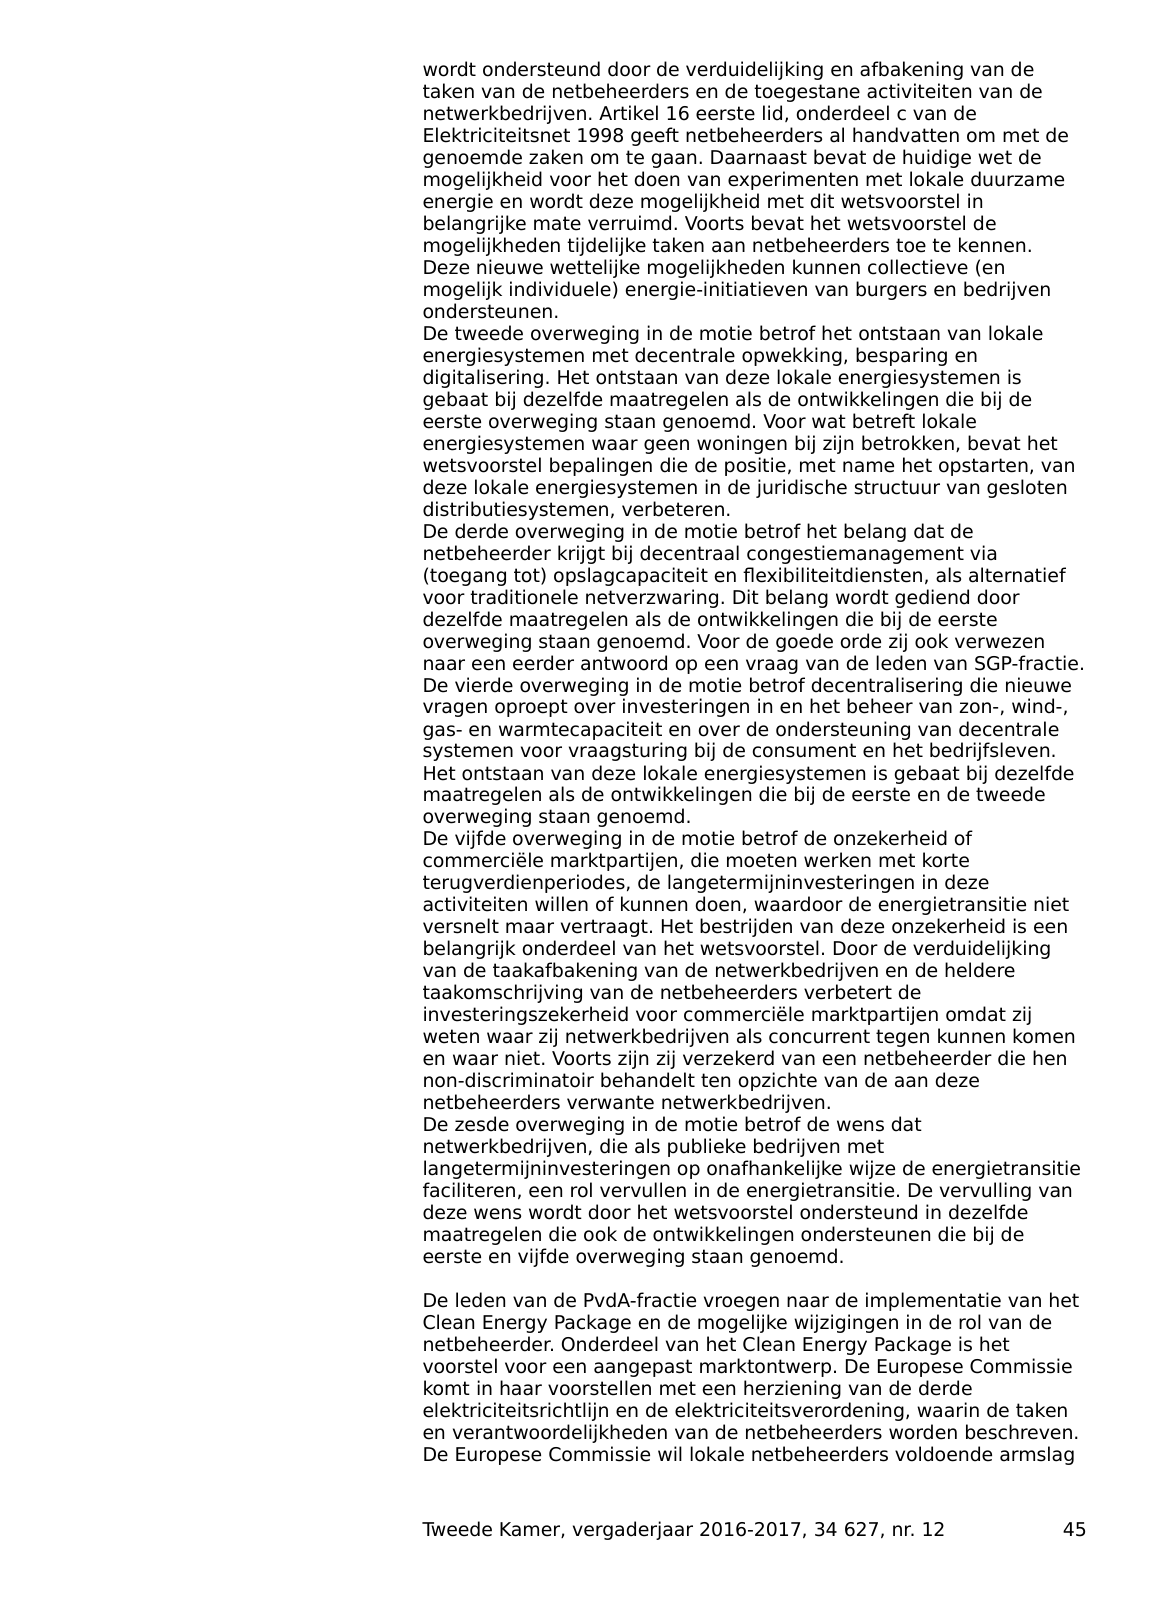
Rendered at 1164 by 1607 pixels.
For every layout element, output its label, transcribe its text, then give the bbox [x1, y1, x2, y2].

text wordt ondersteund door de verduidelijking en afbakening van de taken van de netbeheerders en de toegestane activiteiten van de netwerkbedrijven. Artikel 16 eerste lid, onderdeel c van de Elektriciteitsnet 1998 geeft netbeheerders al handvatten om met de genoemde zaken om te gaan. Daarnaast bevat de huidige wet de mogelijkheid voor het doen van experimenten met lokale duurzame energie en wordt deze mogelijkheid met dit wetsvoorstel in belangrijke mate verruimd. Voorts bevat het wetsvoorstel de mogelijkheden tijdelijke taken aan netbeheerders toe te kennen. Deze nieuwe wettelijke mogelijkheden kunnen collectieve (en mogelijk individuele) energie-initiatieven van burgers en bedrijven ondersteunen. [422, 59, 1087, 323]
text De vierde overweging in de motie betrof decentralisering die nieuwe vragen oproept over investeringen in en het beheer van zon-, wind-, gas- en warmtecapaciteit en over de ondersteuning van decentrale systemen voor vraagsturing bij de consument en het bedrijfsleven. Het ontstaan van deze lokale energiesystemen is gebaat bij dezelfde maatregelen als de ontwikkelingen die bij de eerste en de tweede overweging staan genoemd. [422, 674, 1087, 828]
text De vijfde overweging in de motie betrof de onzekerheid of commerciële marktpartijen, die moeten werken met korte terugverdienperiodes, de langetermijninvesteringen in deze activiteiten willen of kunnen doen, waardoor de energietransitie niet versnelt maar vertraagt. Het bestrijden van deze onzekerheid is een belangrijk onderdeel van het wetsvoorstel. Door de verduidelijking van de taakafbakening van de netwerkbedrijven en de heldere taakomschrijving van de netbeheerders verbetert de investeringszekerheid voor commerciële marktpartijen omdat zij weten waar zij netwerkbedrijven als concurrent tegen kunnen komen en waar niet. Voorts zijn zij verzekerd van een netbeheerder die hen non-discriminatoir behandelt ten opzichte van de aan deze netbeheerders verwante netwerkbedrijven. [422, 828, 1087, 1114]
text De tweede overweging in de motie betrof het ontstaan van lokale energiesystemen met decentrale opwekking, besparing en digitalisering. Het ontstaan van deze lokale energiesystemen is gebaat bij dezelfde maatregelen als de ontwikkelingen die bij de eerste overweging staan genoemd. Voor wat betreft lokale energiesystemen waar geen woningen bij zijn betrokken, bevat het wetsvoorstel bepalingen die de positie, met name het opstarten, van deze lokale energiesystemen in de juridische structuur van gesloten distributiesystemen, verbeteren. [422, 323, 1087, 521]
text De leden van de PvdA-fractie vroegen naar de implementatie van het Clean Energy Package en de mogelijke wijzigingen in de rol van de netbeheerder. Onderdeel van het Clean Energy Package is het voorstel voor een aangepast marktontwerp. De Europese Commissie komt in haar voorstellen met een herziening van de derde elektriciteitsrichtlijn en de elektriciteitsverordening, waarin de taken en verantwoordelijkheden van de netbeheerders worden beschreven. De Europese Commissie wil lokale netbeheerders voldoende armslag [422, 1290, 1087, 1466]
text De zesde overweging in de motie betrof de wens dat netwerkbedrijven, die als publieke bedrijven met langetermijninvesteringen op onafhankelijke wijze de energietransitie faciliteren, een rol vervullen in de energietransitie. De vervulling van deze wens wordt door het wetsvoorstel ondersteund in dezelfde maatregelen die ook de ontwikkelingen ondersteunen die bij de eerste en vijfde overweging staan genoemd. [422, 1114, 1087, 1268]
text De derde overweging in de motie betrof het belang dat de netbeheerder krijgt bij decentraal congestiemanagement via (toegang tot) opslagcapaciteit en flexibiliteitdiensten, als alternatief voor traditionele netverzwaring. Dit belang wordt gediend door dezelfde maatregelen als de ontwikkelingen die bij de eerste overweging staan genoemd. Voor de goede orde zij ook verwezen naar een eerder antwoord op een vraag van de leden van SGP-fractie. [422, 521, 1087, 674]
